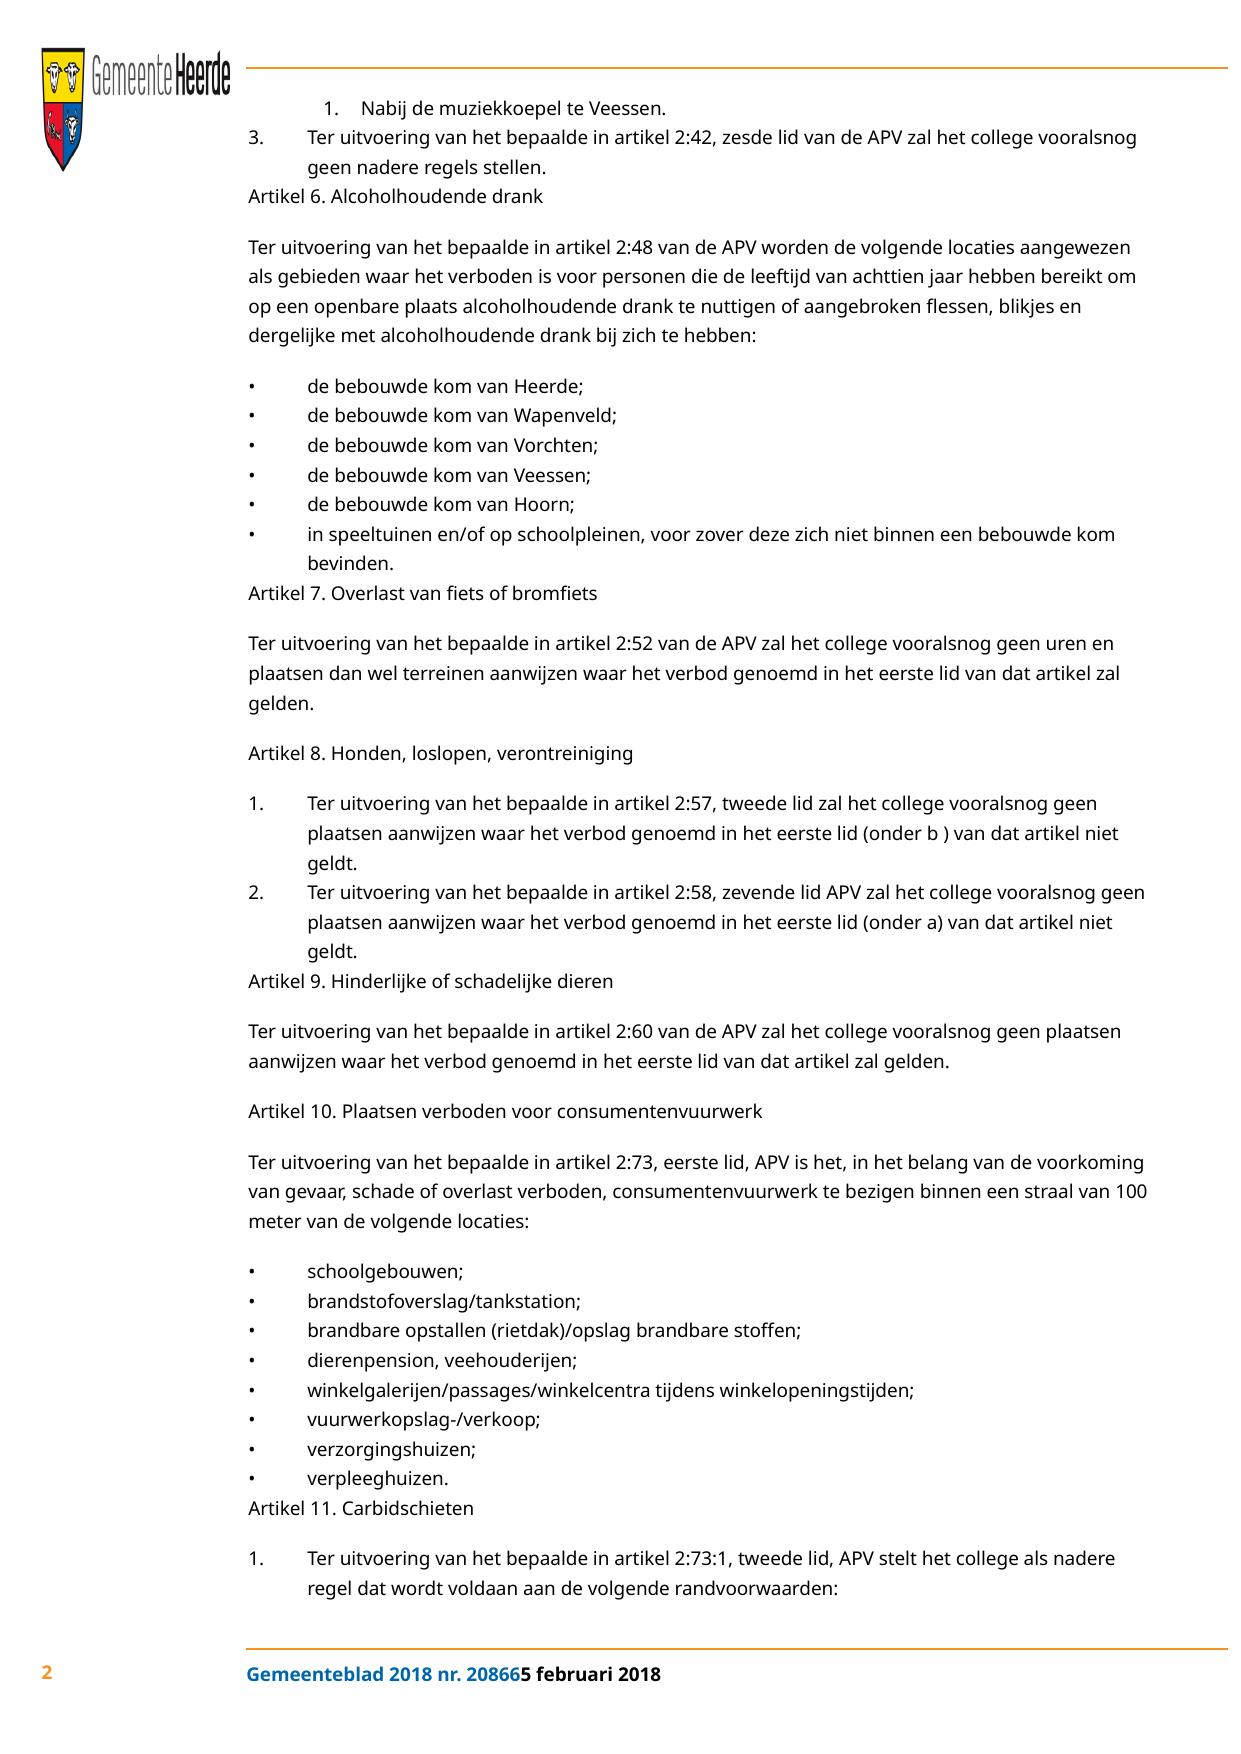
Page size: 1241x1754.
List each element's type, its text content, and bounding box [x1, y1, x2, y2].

list vuurwerkopslag-/verkoop; [248, 1406, 1152, 1432]
list verzorgingshuizen; [248, 1436, 1152, 1462]
list dierenpension, veehouderijen; [248, 1347, 1152, 1373]
list verpleeghuizen. [248, 1466, 1152, 1491]
text Ter uitvoering van het bepaalde in artikel 2:60 van de APV zal het college vooralsnog geen plaatsen aanwijzen waar het verbod genoemd in het eerste lid van dat artikel zal gelden. [248, 1018, 1152, 1074]
list de bebouwde kom van Heerde; [248, 373, 1152, 399]
picture [41, 47, 231, 172]
list de bebouwde kom van Veessen; [248, 462, 1152, 488]
list de bebouwde kom van Vorchten; [248, 432, 1152, 458]
list de bebouwde kom van Wapenveld; [248, 403, 1152, 428]
text Ter uitvoering van het bepaalde in artikel 2:52 van de APV zal het college vooralsnog geen uren en plaatsen dan wel terreinen aanwijzen waar het verbod genoemd in het eerste lid van dat artikel zal gelden. [248, 631, 1152, 716]
text Artikel 11. Carbidschieten [248, 1495, 1152, 1521]
text Ter uitvoering van het bepaalde in artikel 2:73, eerste lid, APV is het, in het belang van de voorkoming van gevaar, schade of overlast verboden, consumentenvuurwerk te bezigen binnen een straal van 100 meter van de volgende locaties: [248, 1149, 1152, 1234]
list Ter uitvoering van het bepaalde in artikel 2:73:1, tweede lid, APV stelt het college als nadere regel dat wordt voldaan aan de volgende randvoorwaarden: [248, 1546, 1152, 1601]
text Ter uitvoering van het bepaalde in artikel 2:48 van de APV worden de volgende locaties aangewezen als gebieden waar het verboden is voor personen die de leeftijd van achttien jaar hebben bereikt om op een openbare plaats alcoholhoudende drank te nuttigen of aangebroken flessen, blikjes en dergelijke met alcoholhoudende drank bij zich te hebben: [248, 234, 1152, 348]
list Ter uitvoering van het bepaalde in artikel 2:57, tweede lid zal het college vooralsnog geen plaatsen aanwijzen waar het verbod genoemd in het eerste lid (onder b ) van dat artikel niet geldt. [248, 791, 1152, 876]
text Artikel 10. Plaatsen verboden voor consumentenvuurwerk [248, 1098, 1152, 1124]
list in speeltuinen en/of op schoolpleinen, voor zover deze zich niet binnen een bebouwde kom bevinden. [248, 521, 1152, 576]
text Artikel 9. Hinderlijke of schadelijke dieren [248, 968, 1152, 994]
list brandbare opstallen (rietdak)/opslag brandbare stoffen; [248, 1318, 1152, 1343]
list Ter uitvoering van het bepaalde in artikel 2:58, zevende lid APV zal het college vooralsnog geen plaatsen aanwijzen waar het verbod genoemd in het eerste lid (onder a) van dat artikel niet geldt. [248, 879, 1152, 964]
text Artikel 6. Alcoholhoudende drank [248, 183, 1152, 209]
text Artikel 7. Overlast van fiets of bromfiets [248, 580, 1152, 606]
list Ter uitvoering van het bepaalde in artikel 2:42, zesde lid van de APV zal het college vooralsnog geen nadere regels stellen. [248, 124, 1152, 180]
text Artikel 8. Honden, loslopen, verontreiniging [248, 740, 1152, 766]
list Nabij de muziekkoepel te Veessen. [323, 95, 1152, 121]
list brandstofoverslag/tankstation; [248, 1288, 1152, 1314]
list winkelgalerijen/passages/winkelcentra tijdens winkelopeningstijden; [248, 1377, 1152, 1403]
list de bebouwde kom van Hoorn; [248, 491, 1152, 517]
list schoolgebouwen; [248, 1258, 1152, 1284]
